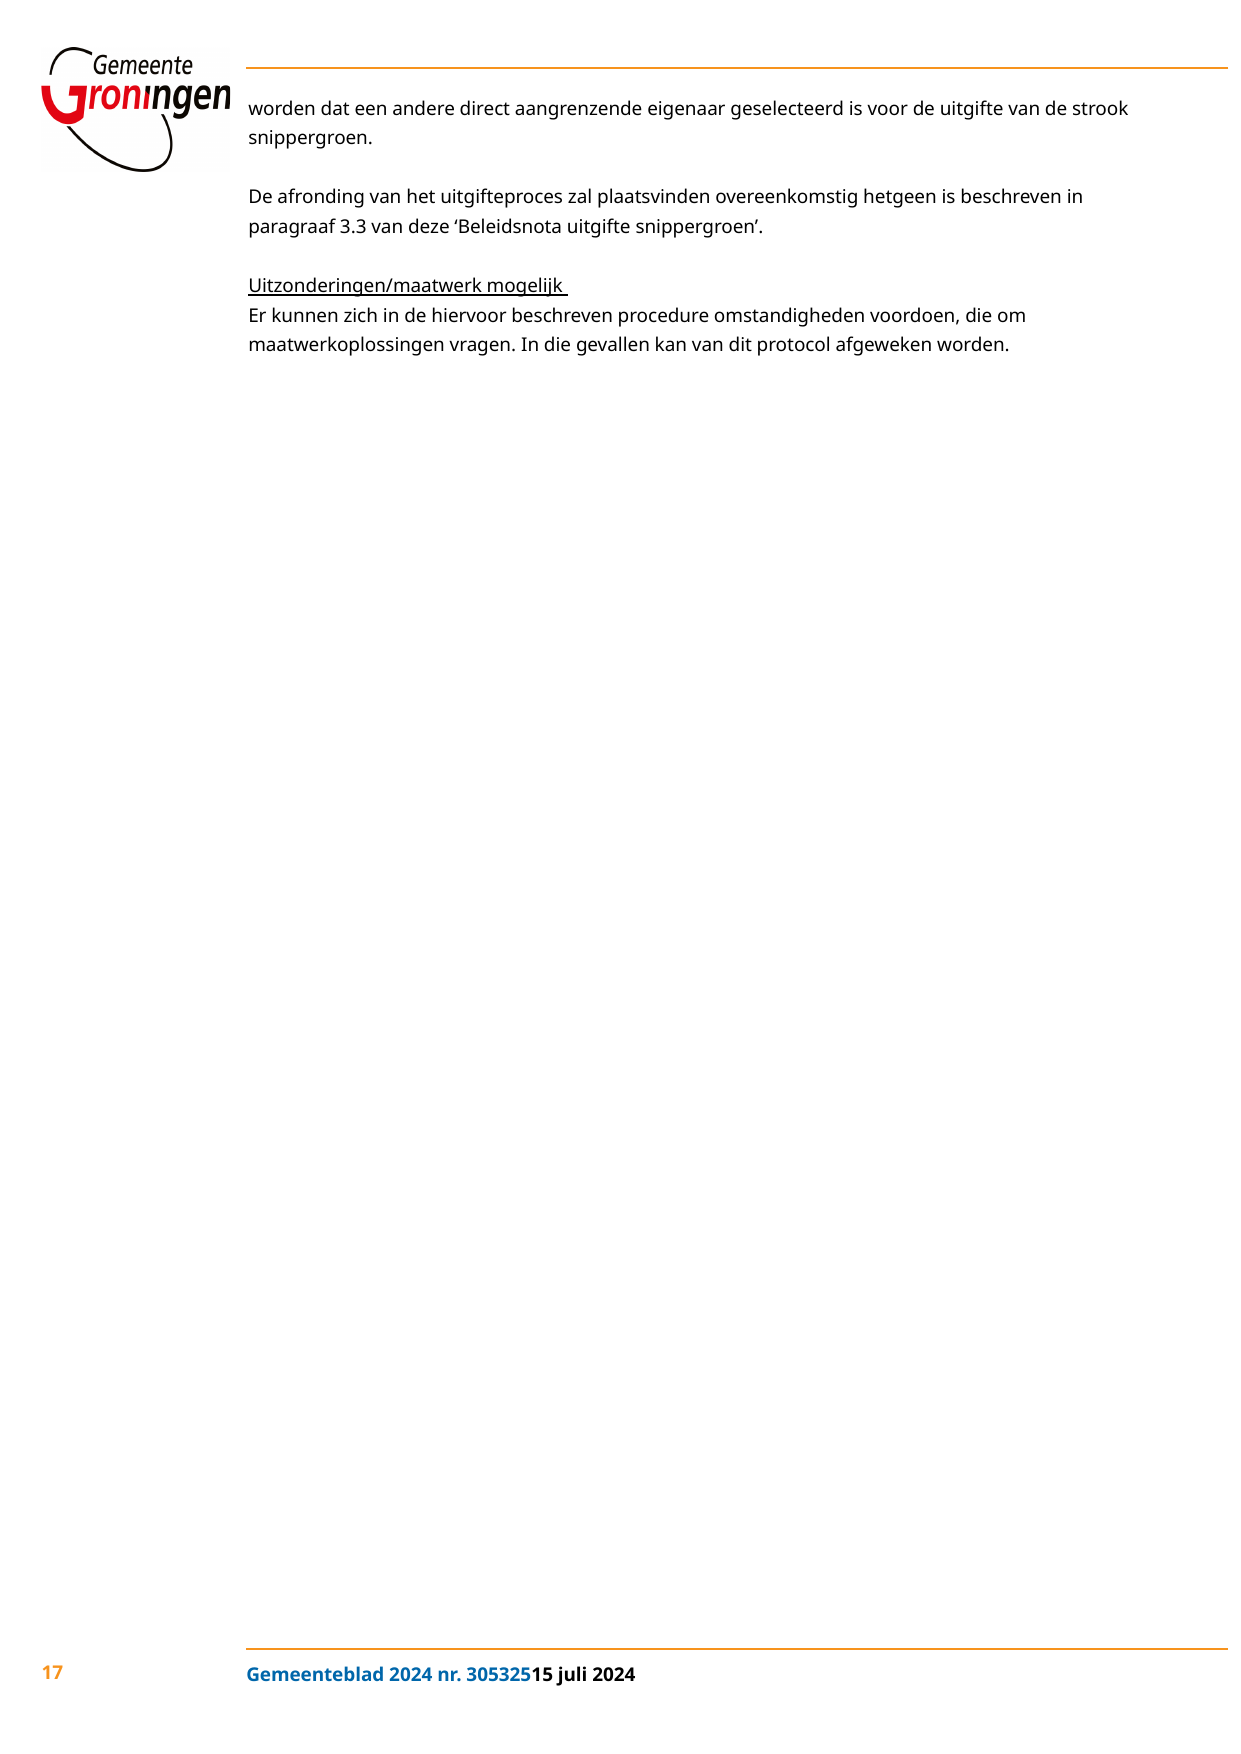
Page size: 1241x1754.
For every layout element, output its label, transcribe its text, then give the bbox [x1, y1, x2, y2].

text Uitzonderingen/maatwerk mogelijk [248, 272, 1152, 298]
text Er kunnen zich in de hiervoor beschreven procedure omstandigheden voordoen, die om maatwerkoplossingen vragen. In die gevallen kan van dit protocol afgeweken worden. [248, 302, 1152, 357]
picture [41, 47, 231, 172]
text De afronding van het uitgifteproces zal plaatsvinden overeenkomstig hetgeen is beschreven in paragraaf 3.3 van deze ‘Beleidsnota uitgifte snippergroen’. [248, 183, 1152, 239]
text worden dat een andere direct aangrenzende eigenaar geselecteerd is voor de uitgifte van de strook snippergroen. [248, 95, 1152, 150]
